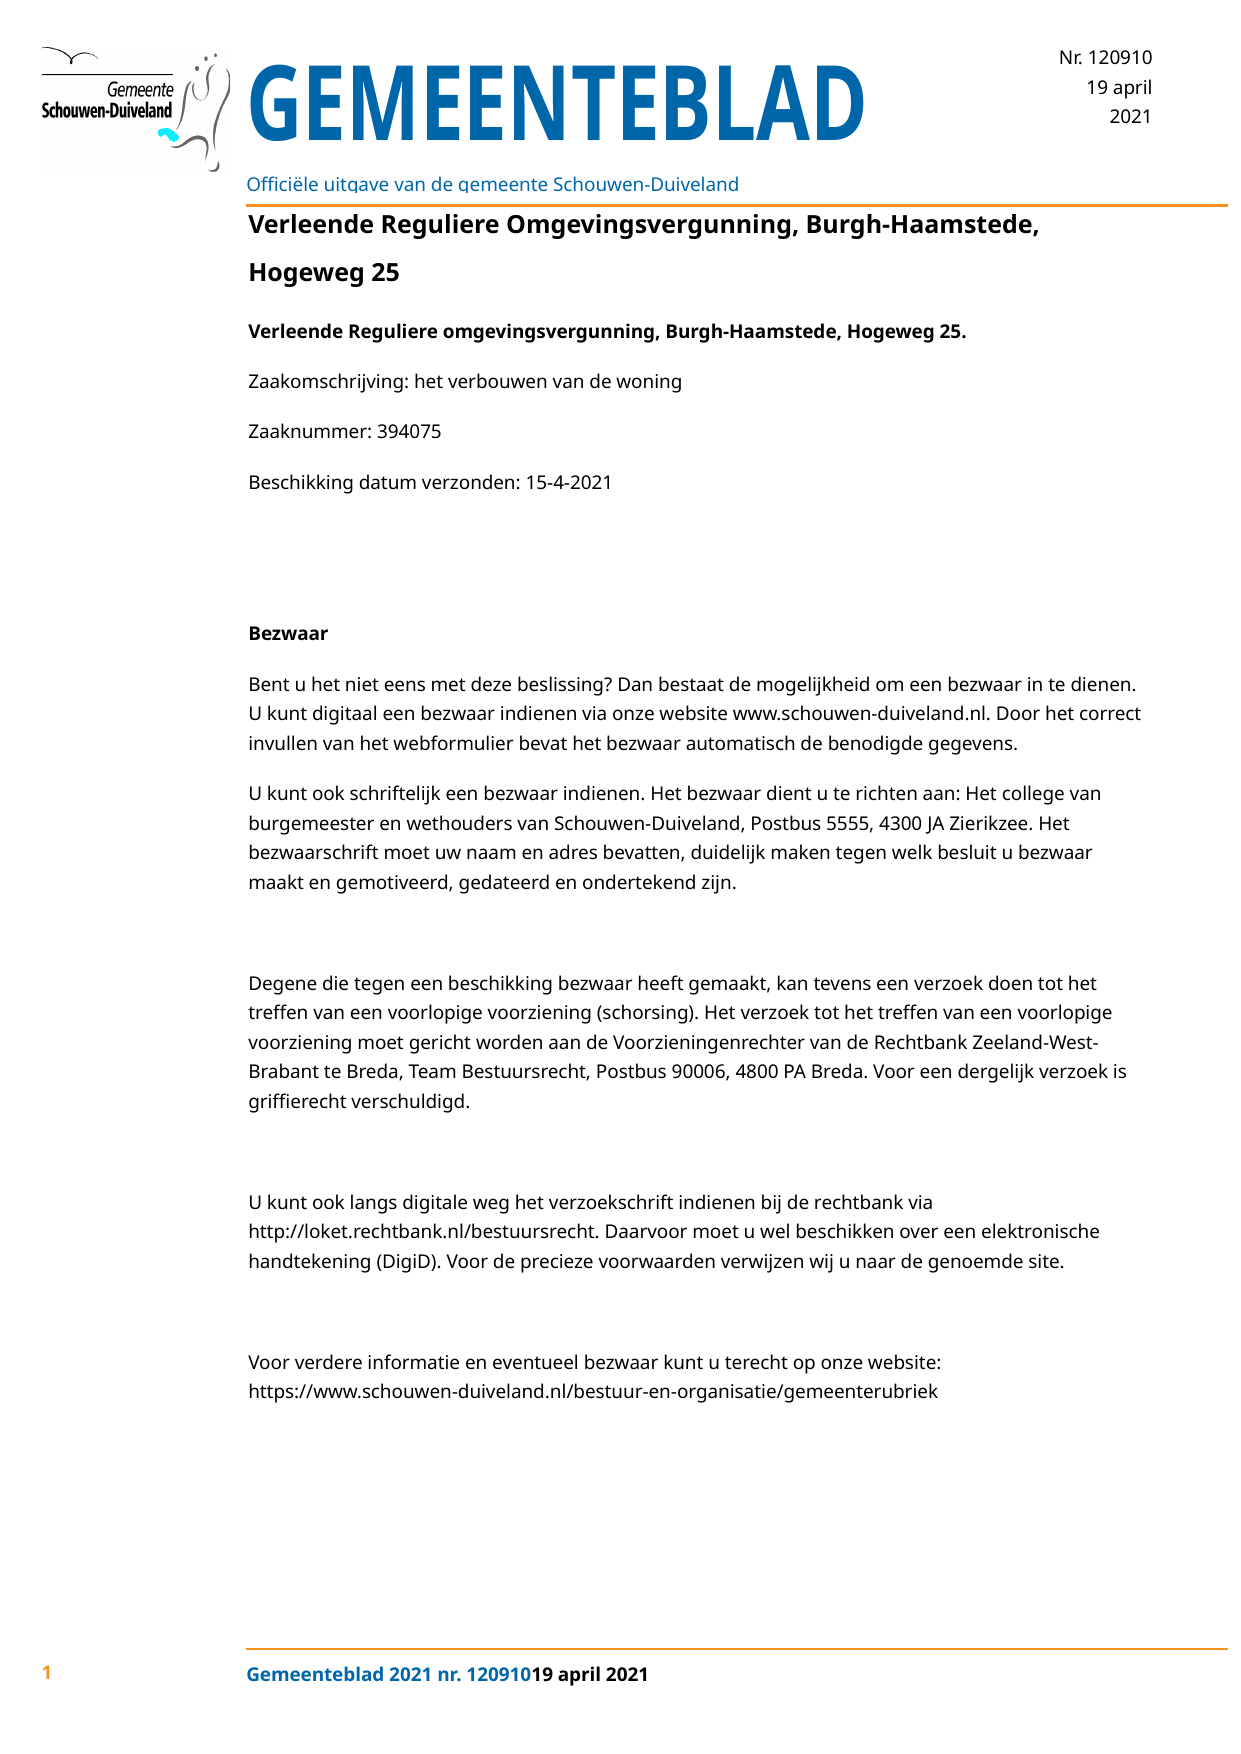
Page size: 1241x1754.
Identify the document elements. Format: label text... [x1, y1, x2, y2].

text Verleende Reguliere omgevingsvergunning, Burgh-Haamstede, Hogeweg 25. [248, 318, 1152, 344]
text Verleende Reguliere Omgevingsvergunning, Burgh-Haamstede, Hogeweg 25 [248, 207, 1152, 288]
text Beschikking datum verzonden: 15-4-2021 [248, 469, 1152, 495]
text Degene die tegen een beschikking bezwaar heeft gemaakt, kan tevens een verzoek doen tot het treffen van een voorlopige voorziening (schorsing). Het verzoek tot het treffen van een voorlopige voorziening moet gericht worden aan de Voorzieningenrechter van de Rechtbank Zeeland-West-Brabant te Breda, Team Bestuursrecht, Postbus 90006, 4800 PA Breda. Voor een dergelijk verzoek is griffierecht verschuldigd. [248, 970, 1152, 1114]
text U kunt ook langs digitale weg het verzoekschrift indienen bij de rechtbank via http://loket.rechtbank.nl/bestuursrecht. Daarvoor moet u wel beschikken over een elektronische handtekening (DigiD). Voor de precieze voorwaarden verwijzen wij u naar de genoemde site. [248, 1189, 1152, 1274]
text Zaakomschrijving: het verbouwen van de woning [248, 368, 1152, 394]
text U kunt ook schriftelijk een bezwaar indienen. Het bezwaar dient u te richten aan: Het college van burgemeester en wethouders van Schouwen-Duiveland, Postbus 5555, 4300 JA Zierikzee. Het bezwaarschrift moet uw naam en adres bevatten, duidelijk maken tegen welk besluit u bezwaar maakt en gemotiveerd, gedateerd en ondertekend zijn. [248, 780, 1152, 895]
picture [41, 47, 231, 172]
text Bezwaar [248, 620, 1152, 646]
text Zaaknummer: 394075 [248, 419, 1152, 444]
text Voor verdere informatie en eventueel bezwaar kunt u terecht op onze website: https://www.schouwen-duiveland.nl/bestuur-en-organisatie/gemeenterubriek [248, 1349, 1152, 1404]
text Bent u het niet eens met deze beslissing? Dan bestaat de mogelijkheid om een bezwaar in te dienen. U kunt digitaal een bezwaar indienen via onze website www.schouwen-duiveland.nl. Door het correct invullen van het webformulier bevat het bezwaar automatisch de benodigde gegevens. [248, 671, 1152, 756]
